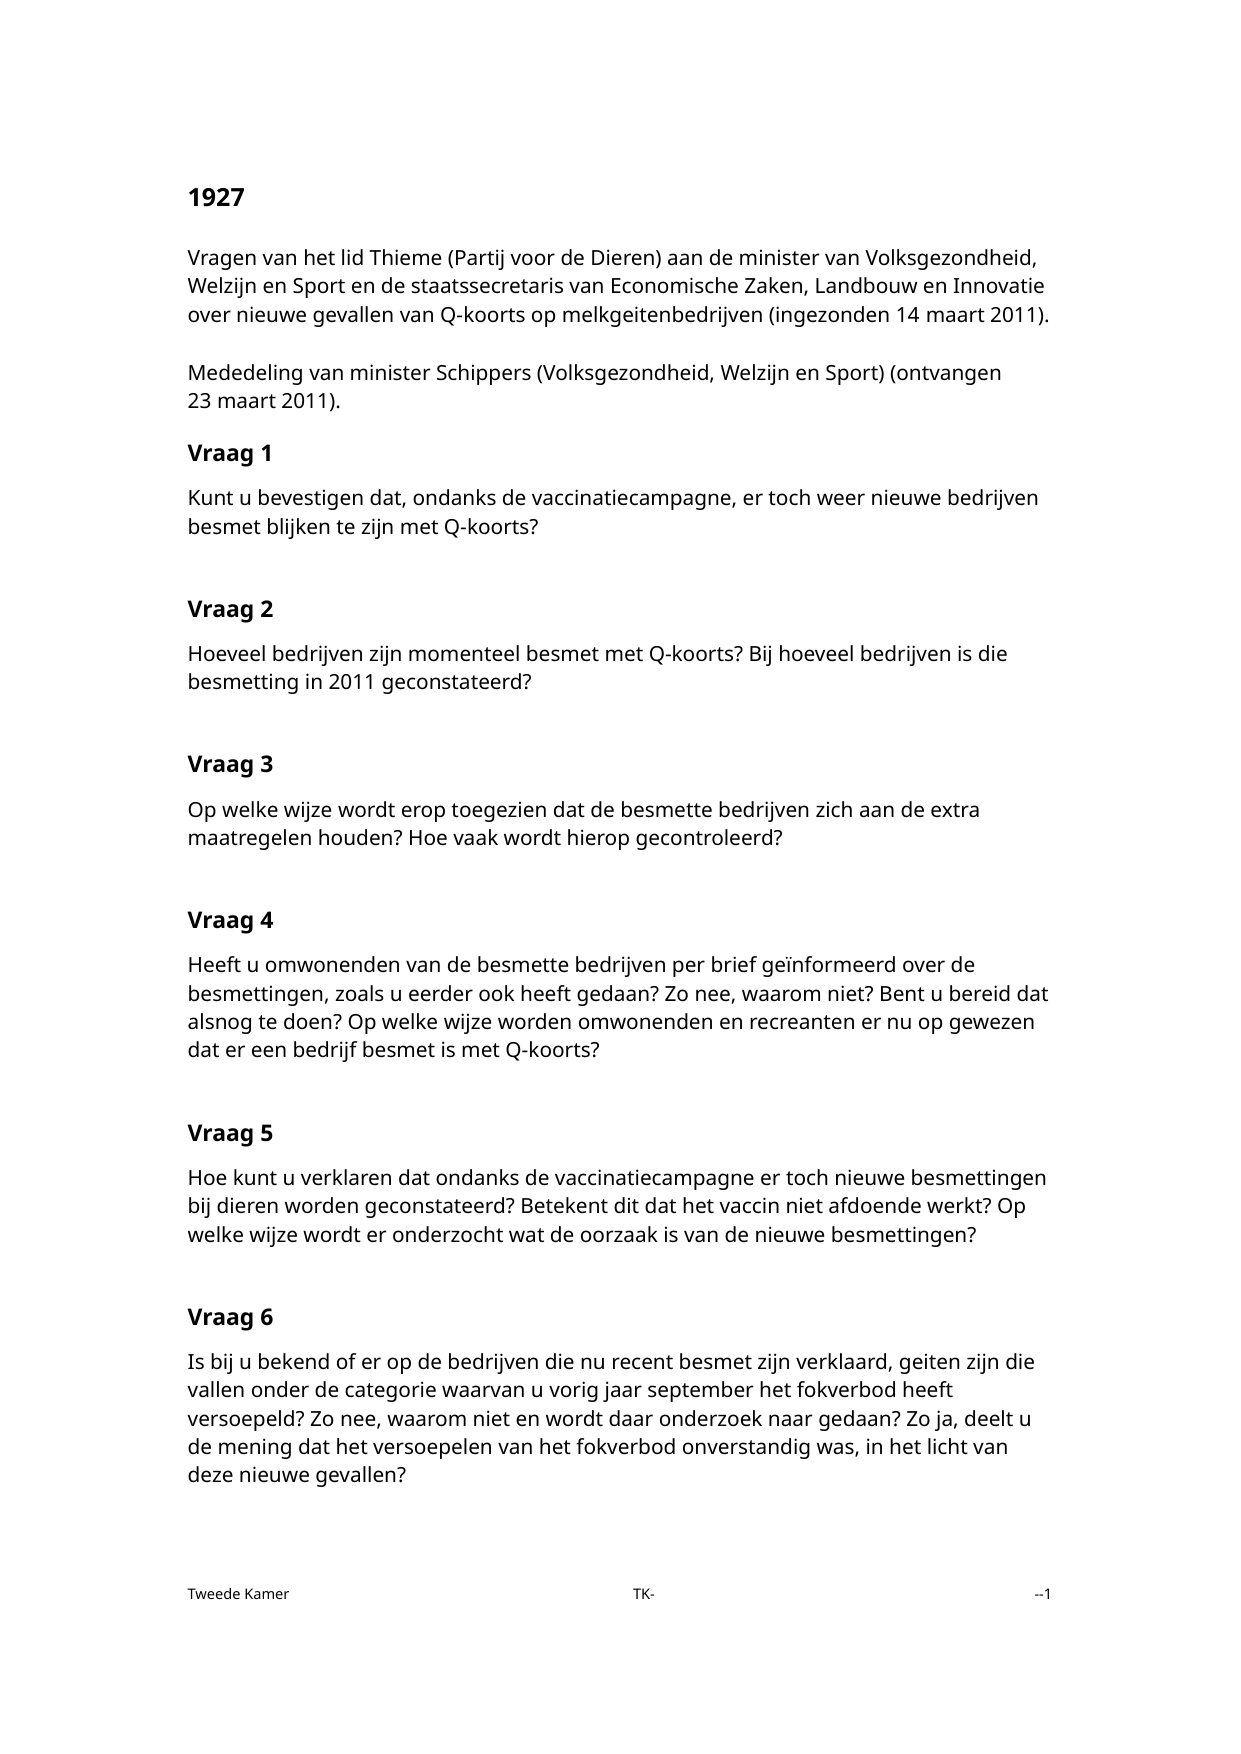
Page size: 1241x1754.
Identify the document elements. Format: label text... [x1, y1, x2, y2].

subtitle Vraag 3 [187, 748, 1053, 780]
text Kunt u bevestigen dat, ondanks de vaccinatiecampagne, er toch weer nieuwe bedrijven besmet blijken te zijn met Q-koorts? [187, 483, 1053, 540]
subtitle Vraag 5 [187, 1117, 1053, 1148]
text Is bij u bekend of er op de bedrijven die nu recent besmet zijn verklaard, geiten zijn die vallen onder de categorie waarvan u vorig jaar september het fokverbod heeft versoepeld? Zo nee, waarom niet en wordt daar onderzoek naar gedaan? Zo ja, deelt u de mening dat het versoepelen van het fokverbod onverstandig was, in het licht van deze nieuwe gevallen? [187, 1347, 1053, 1489]
text Mededeling van minister Schippers (Volksgezondheid, Welzijn en Sport) (ontvangen 23 maart 2011). [187, 358, 1053, 415]
subtitle Vraag 6 [187, 1301, 1053, 1332]
subtitle Vraag 4 [187, 904, 1053, 935]
text Op welke wijze wordt erop toegezien dat de besmette bedrijven zich aan de extra maatregelen houden? Hoe vaak wordt hierop gecontroleerd? [187, 795, 1053, 852]
subtitle Vraag 1 [187, 437, 1053, 468]
text Hoeveel bedrijven zijn momenteel besmet met Q-koorts? Bij hoeveel bedrijven is die besmetting in 2011 geconstateerd? [187, 639, 1053, 696]
text Heeft u omwonenden van de besmette bedrijven per brief geïnformeerd over de besmettingen, zoals u eerder ook heeft gedaan? Zo nee, waarom niet? Bent u bereid dat alsnog te doen? Op welke wijze worden omwonenden en recreanten er nu op gewezen dat er een bedrijf besmet is met Q-koorts? [187, 950, 1053, 1064]
text Vragen van het lid Thieme (Partij voor de Dieren) aan de minister van Volksgezondheid, Welzijn en Sport en de staatssecretaris van Economische Zaken, Landbouw en Innovatie over nieuwe gevallen van Q-koorts op melkgeitenbedrijven (ingezonden 14 maart 2011). [187, 243, 1053, 328]
text Hoe kunt u verklaren dat ondanks de vaccinatiecampagne er toch nieuwe besmettingen bij dieren worden geconstateerd? Betekent dit dat het vaccin niet afdoende werkt? Op welke wijze wordt er onderzocht wat de oorzaak is van de nieuwe besmettingen? [187, 1163, 1053, 1248]
text 1927 [187, 179, 1053, 213]
subtitle Vraag 2 [187, 593, 1053, 624]
